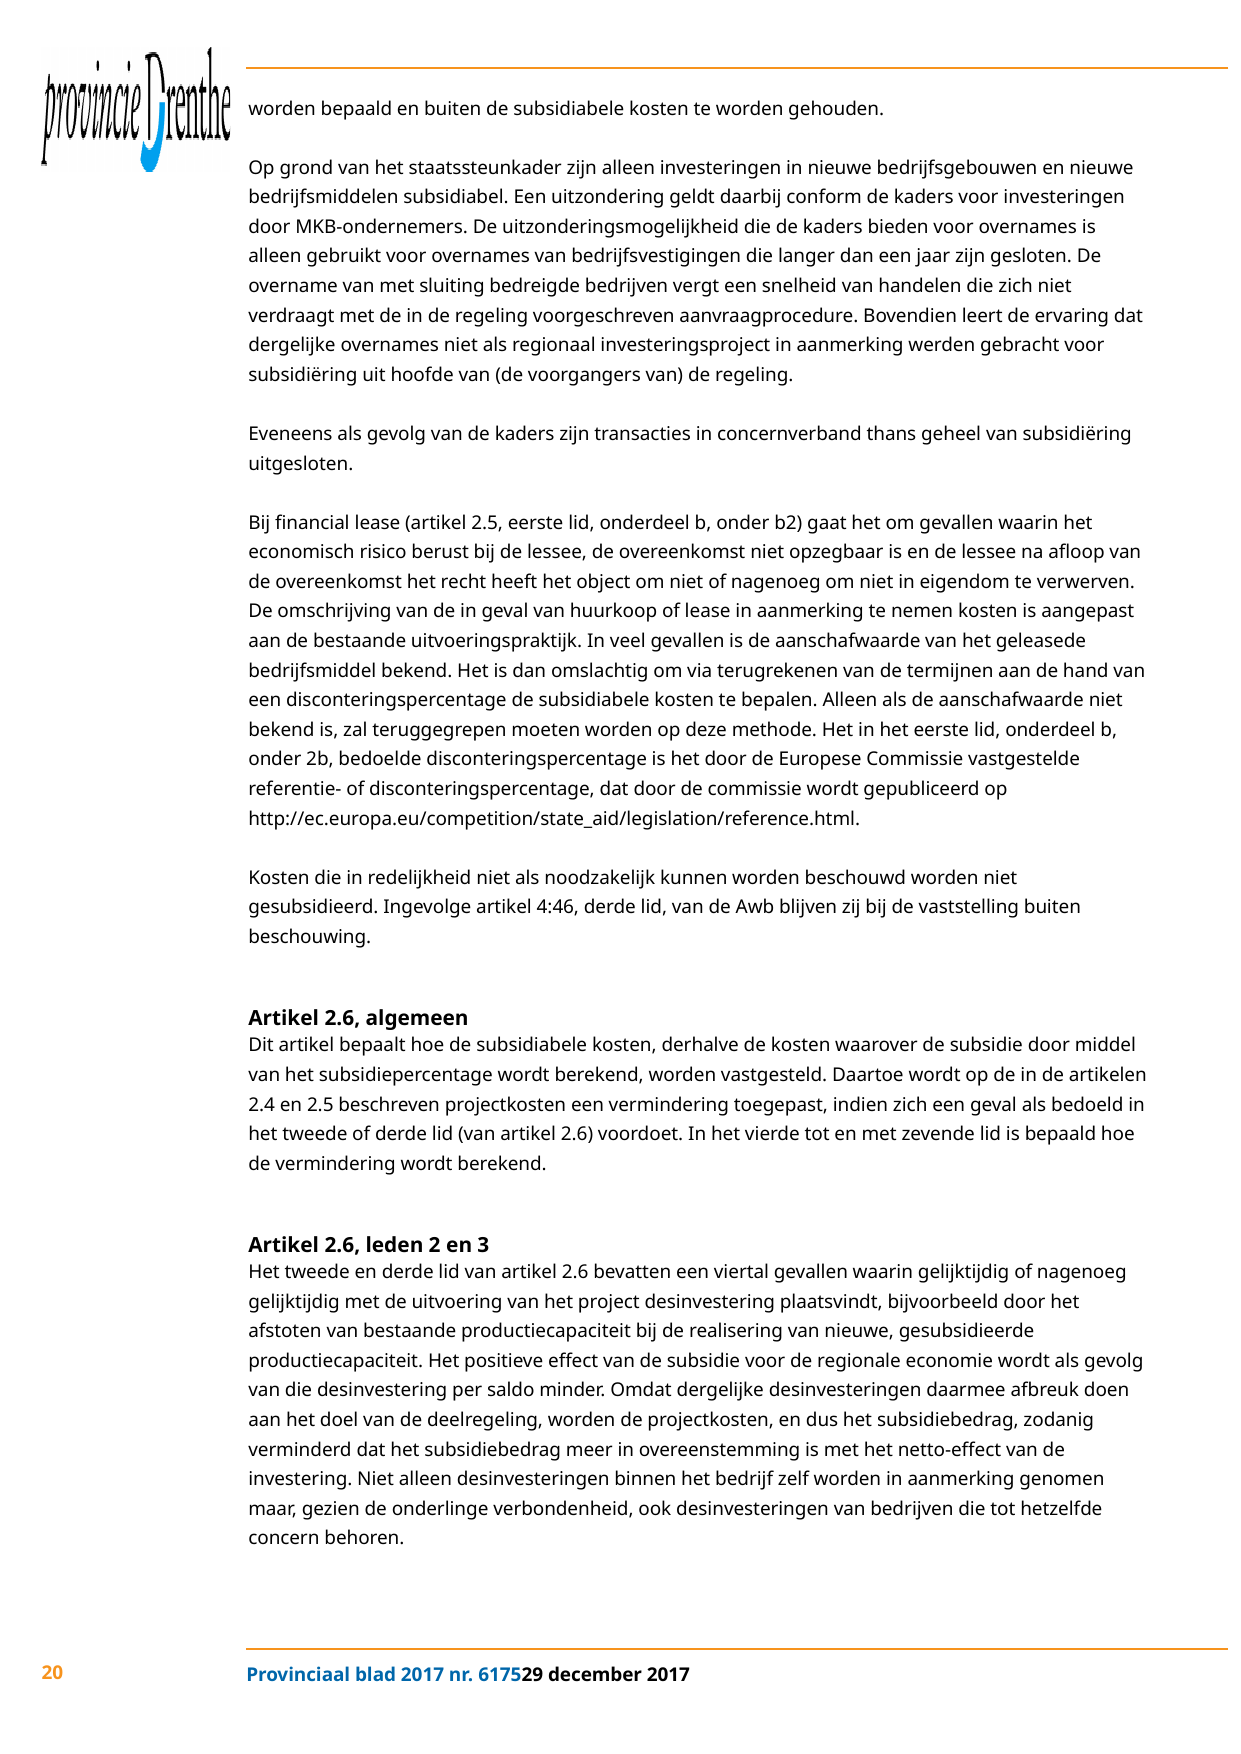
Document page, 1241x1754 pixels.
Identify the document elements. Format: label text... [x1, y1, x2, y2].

text Artikel 2.6, algemeen [248, 1003, 1152, 1032]
text Bij financial lease (artikel 2.5, eerste lid, onderdeel b, onder b2) gaat het om gevallen waarin het economisch risico berust bij de lessee, de overeenkomst niet opzegbaar is en de lessee na afloop van de overeenkomst het recht heeft het object om niet of nagenoeg om niet in eigendom te verwerven. De omschrijving van de in geval van huurkoop of lease in aanmerking te nemen kosten is aangepast aan de bestaande uitvoeringspraktijk. In veel gevallen is de aanschafwaarde van het geleasede bedrijfsmiddel bekend. Het is dan omslachtig om via terugrekenen van de termijnen aan de hand van een disconteringspercentage de subsidiabele kosten te bepalen. Alleen als de aanschafwaarde niet bekend is, zal teruggegrepen moeten worden op deze methode. Het in het eerste lid, onderdeel b, onder 2b, bedoelde disconteringspercentage is het door de Europese Commissie vastgestelde referentie- of disconteringspercentage, dat door de commissie wordt gepubliceerd op http://ec.europa.eu/competition/state_aid/legislation/reference.html. [248, 509, 1152, 831]
picture [41, 47, 231, 172]
text Dit artikel bepaalt hoe de subsidiabele kosten, derhalve de kosten waarover de subsidie door middel van het subsidiepercentage wordt berekend, worden vastgesteld. Daartoe wordt op de in de artikelen 2.4 en 2.5 beschreven projectkosten een vermindering toegepast, indien zich een geval als bedoeld in het tweede of derde lid (van artikel 2.6) voordoet. In het vierde tot en met zevende lid is bepaald hoe de vermindering wordt berekend. [248, 1032, 1152, 1176]
text Artikel 2.6, leden 2 en 3 [248, 1230, 1152, 1258]
text Kosten die in redelijkheid niet als noodzakelijk kunnen worden beschouwd worden niet gesubsidieerd. Ingevolge artikel 4:46, derde lid, van de Awb blijven zij bij de vaststelling buiten beschouwing. [248, 864, 1152, 949]
text worden bepaald en buiten de subsidiabele kosten te worden gehouden. [248, 95, 1152, 121]
text Op grond van het staatssteunkader zijn alleen investeringen in nieuwe bedrijfsgebouwen en nieuwe bedrijfsmiddelen subsidiabel. Een uitzondering geldt daarbij conform de kaders voor investeringen door MKB-ondernemers. De uitzonderingsmogelijkheid die de kaders bieden voor overnames is alleen gebruikt voor overnames van bedrijfsvestigingen die langer dan een jaar zijn gesloten. De overname van met sluiting bedreigde bedrijven vergt een snelheid van handelen die zich niet verdraagt met de in de regeling voorgeschreven aanvraagprocedure. Bovendien leert de ervaring dat dergelijke overnames niet als regionaal investeringsproject in aanmerking werden gebracht voor subsidiëring uit hoofde van (de voorgangers van) de regeling. [248, 154, 1152, 387]
text Het tweede en derde lid van artikel 2.6 bevatten een viertal gevallen waarin gelijktijdig of nagenoeg gelijktijdig met de uitvoering van het project desinvestering plaatsvindt, bijvoorbeeld door het afstoten van bestaande productiecapaciteit bij de realisering van nieuwe, gesubsidieerde productiecapaciteit. Het positieve effect van de subsidie voor de regionale economie wordt als gevolg van die desinvestering per saldo minder. Omdat dergelijke desinvesteringen daarmee afbreuk doen aan het doel van de deelregeling, worden de projectkosten, en dus het subsidiebedrag, zodanig verminderd dat het subsidiebedrag meer in overeenstemming is met het netto-effect van de investering. Niet alleen desinvesteringen binnen het bedrijf zelf worden in aanmerking genomen maar, gezien de onderlinge verbondenheid, ook desinvesteringen van bedrijven die tot hetzelfde concern behoren. [248, 1258, 1152, 1550]
text Eveneens als gevolg van de kaders zijn transacties in concernverband thans geheel van subsidiëring uitgesloten. [248, 420, 1152, 476]
